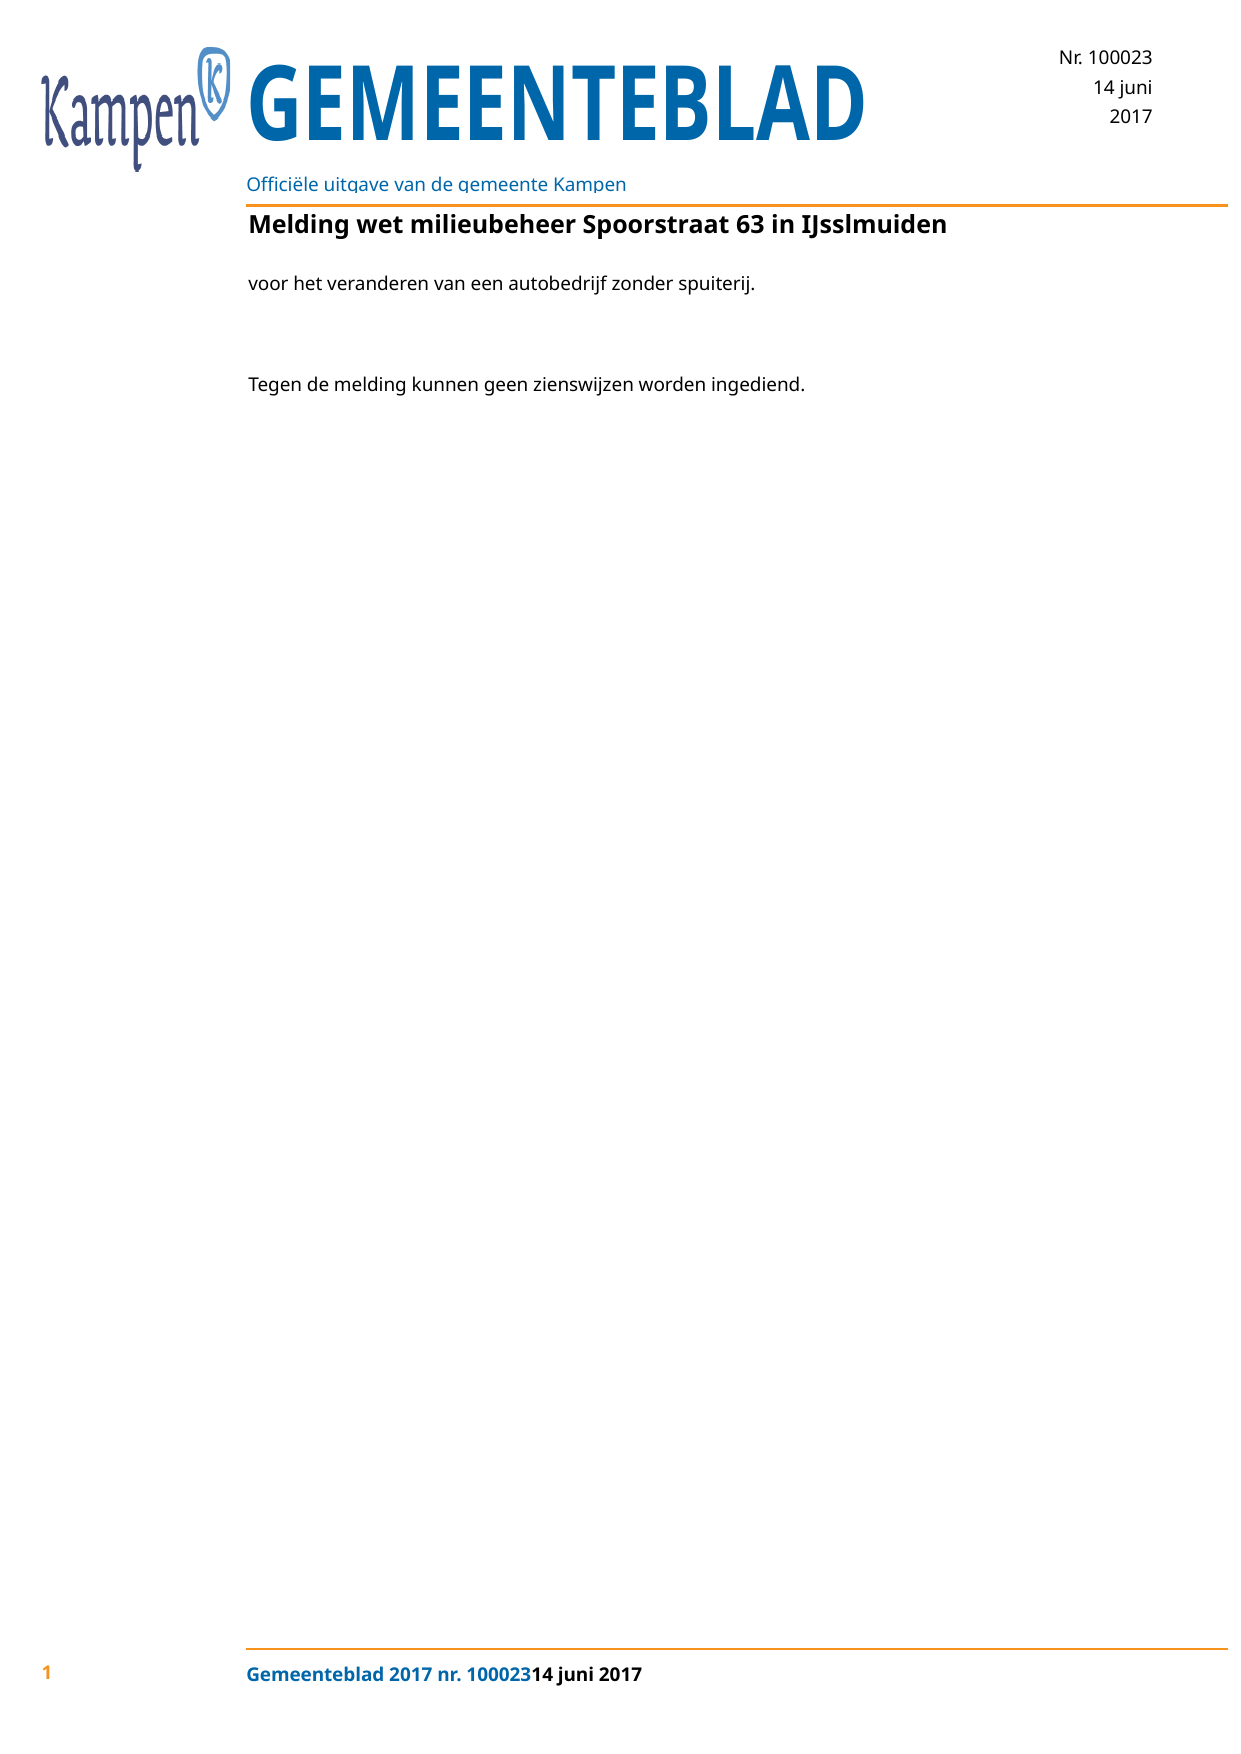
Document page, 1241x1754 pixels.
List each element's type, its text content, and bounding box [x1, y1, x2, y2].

text voor het veranderen van een autobedrijf zonder spuiterij. [248, 270, 1152, 296]
text Melding wet milieubeheer Spoorstraat 63 in IJsslmuiden [248, 207, 1152, 241]
picture [41, 47, 231, 172]
text Tegen de melding kunnen geen zienswijzen worden ingediend. [248, 371, 1152, 397]
